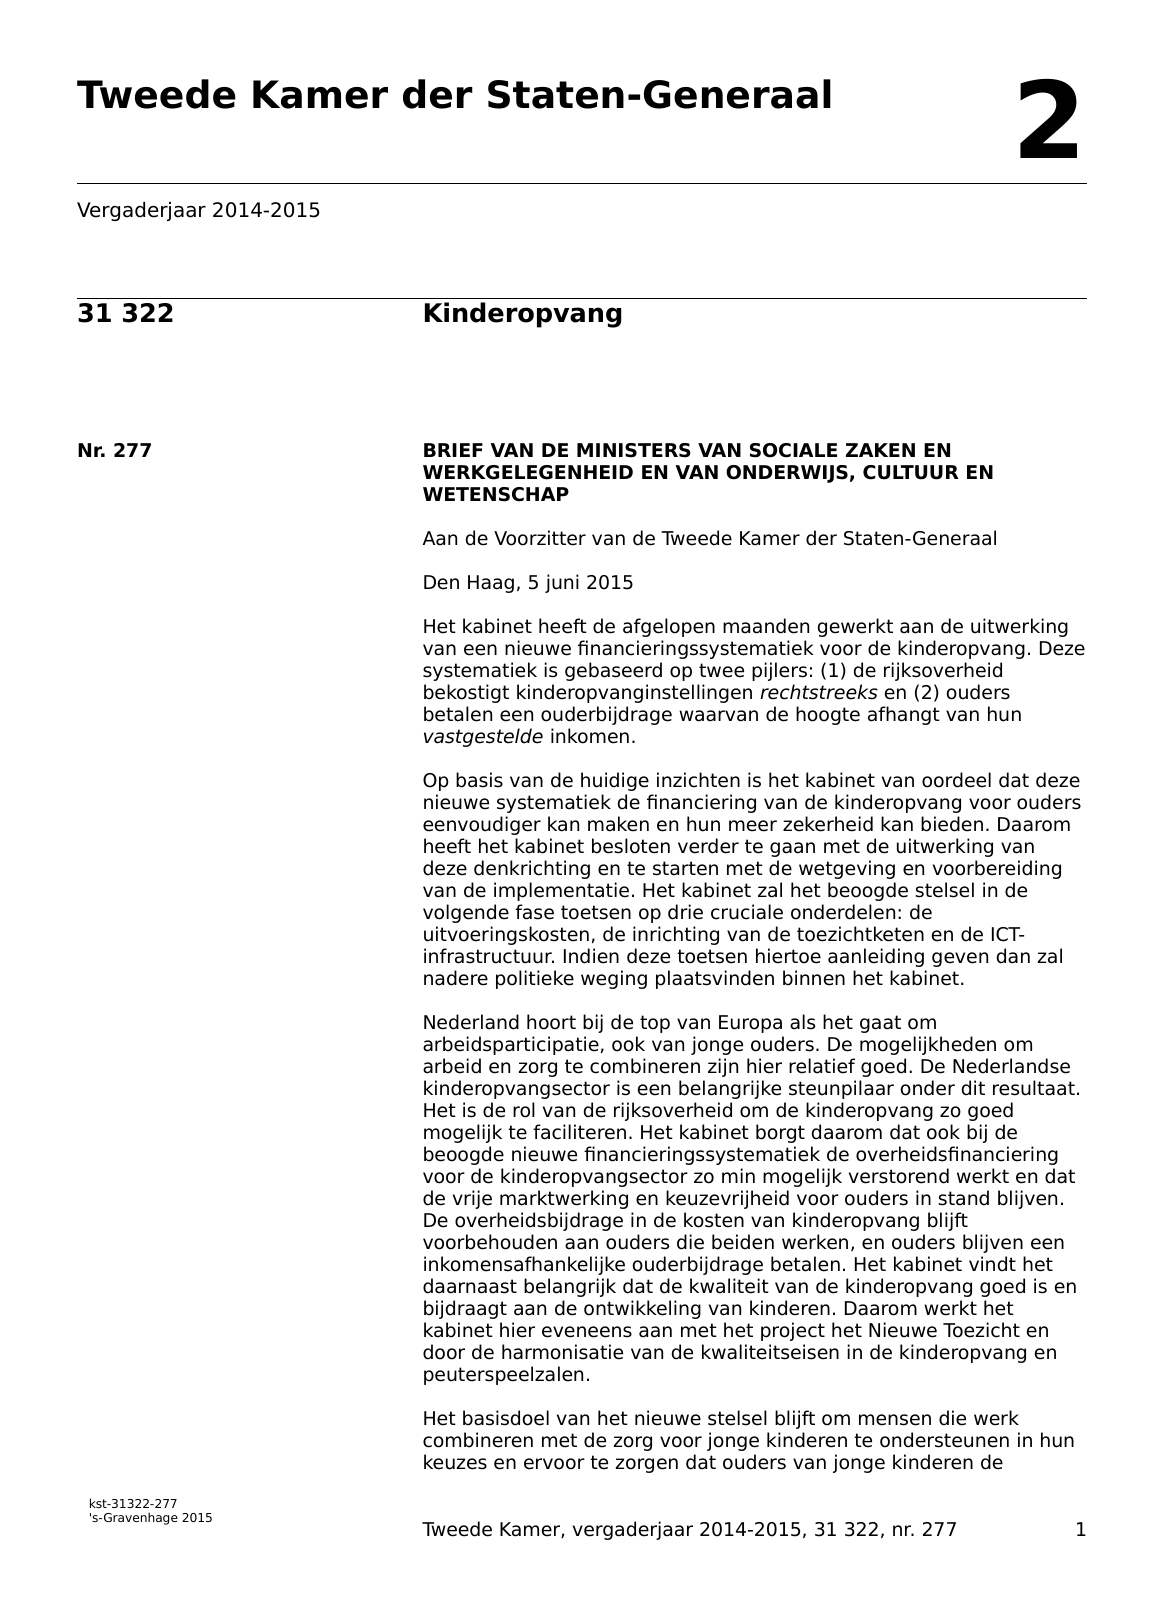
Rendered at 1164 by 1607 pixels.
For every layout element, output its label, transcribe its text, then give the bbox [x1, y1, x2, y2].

subtitle 31 322 Kinderopvang [77, 299, 1087, 329]
text Aan de Voorzitter van de Tweede Kamer der Staten-Generaal [422, 528, 1087, 550]
table_header 2 [886, 59, 1087, 183]
table_cell Vergaderjaar 2014-2015 [77, 184, 1087, 298]
text Het basisdoel van het nieuwe stelsel blijft om mensen die werk combineren met de zorg voor jonge kinderen te ondersteunen in hun keuzes en ervoor te zorgen dat ouders van jonge kinderen de [422, 1408, 1087, 1474]
text Den Haag, 5 juni 2015 [422, 572, 1087, 594]
table_header Tweede Kamer der Staten-Generaal [77, 59, 886, 183]
text Op basis van de huidige inzichten is het kabinet van oordeel dat deze nieuwe systematiek de financiering van de kinderopvang voor ouders eenvoudiger kan maken en hun meer zekerheid kan bieden. Daarom heeft het kabinet besloten verder te gaan met de uitwerking van deze denkrichting en te starten met de wetgeving en voorbereiding van de implementatie. Het kabinet zal het beoogde stelsel in de volgende fase toetsen op drie cruciale onderdelen: de uitvoeringskosten, de inrichting van de toezichtketen en de ICT-infrastructuur. Indien deze toetsen hiertoe aanleiding geven dan zal nadere politieke weging plaatsvinden binnen het kabinet. [422, 770, 1087, 990]
text Het kabinet heeft de afgelopen maanden gewerkt aan de uitwerking van een nieuwe financieringssystematiek voor de kinderopvang. Deze systematiek is gebaseerd op twee pijlers: (1) de rijksoverheid bekostigt kinderopvanginstellingen rechtstreeks en (2) ouders betalen een ouderbijdrage waarvan de hoogte afhangt van hun vastgestelde inkomen. [422, 616, 1087, 748]
subtitle Nr. 277 BRIEF VAN DE MINISTERS VAN SOCIALE ZAKEN EN WERKGELEGENHEID EN VAN ONDERWIJS, CULTUUR EN WETENSCHAP [77, 440, 1087, 506]
text 's-Gravenhage 2015 [88, 1511, 323, 1525]
text Nederland hoort bij de top van Europa als het gaat om arbeidsparticipatie, ook van jonge ouders. De mogelijkheden om arbeid en zorg te combineren zijn hier relatief goed. De Nederlandse kinderopvangsector is een belangrijke steunpilaar onder dit resultaat. Het is de rol van de rijksoverheid om de kinderopvang zo goed mogelijk te faciliteren. Het kabinet borgt daarom dat ook bij de beoogde nieuwe financieringssystematiek de overheidsfinanciering voor de kinderopvangsector zo min mogelijk verstorend werkt en dat de vrije marktwerking en keuzevrijheid voor ouders in stand blijven. De overheidsbijdrage in de kosten van kinderopvang blijft voorbehouden aan ouders die beiden werken, en ouders blijven een inkomensafhankelijke ouderbijdrage betalen. Het kabinet vindt het daarnaast belangrijk dat de kwaliteit van de kinderopvang goed is en bijdraagt aan de ontwikkeling van kinderen. Daarom werkt het kabinet hier eveneens aan met het project het Nieuwe Toezicht en door de harmonisatie van de kwaliteitseisen in de kinderopvang en peuterspeelzalen. [422, 1012, 1087, 1386]
text kst-31322-277 [88, 1497, 323, 1511]
